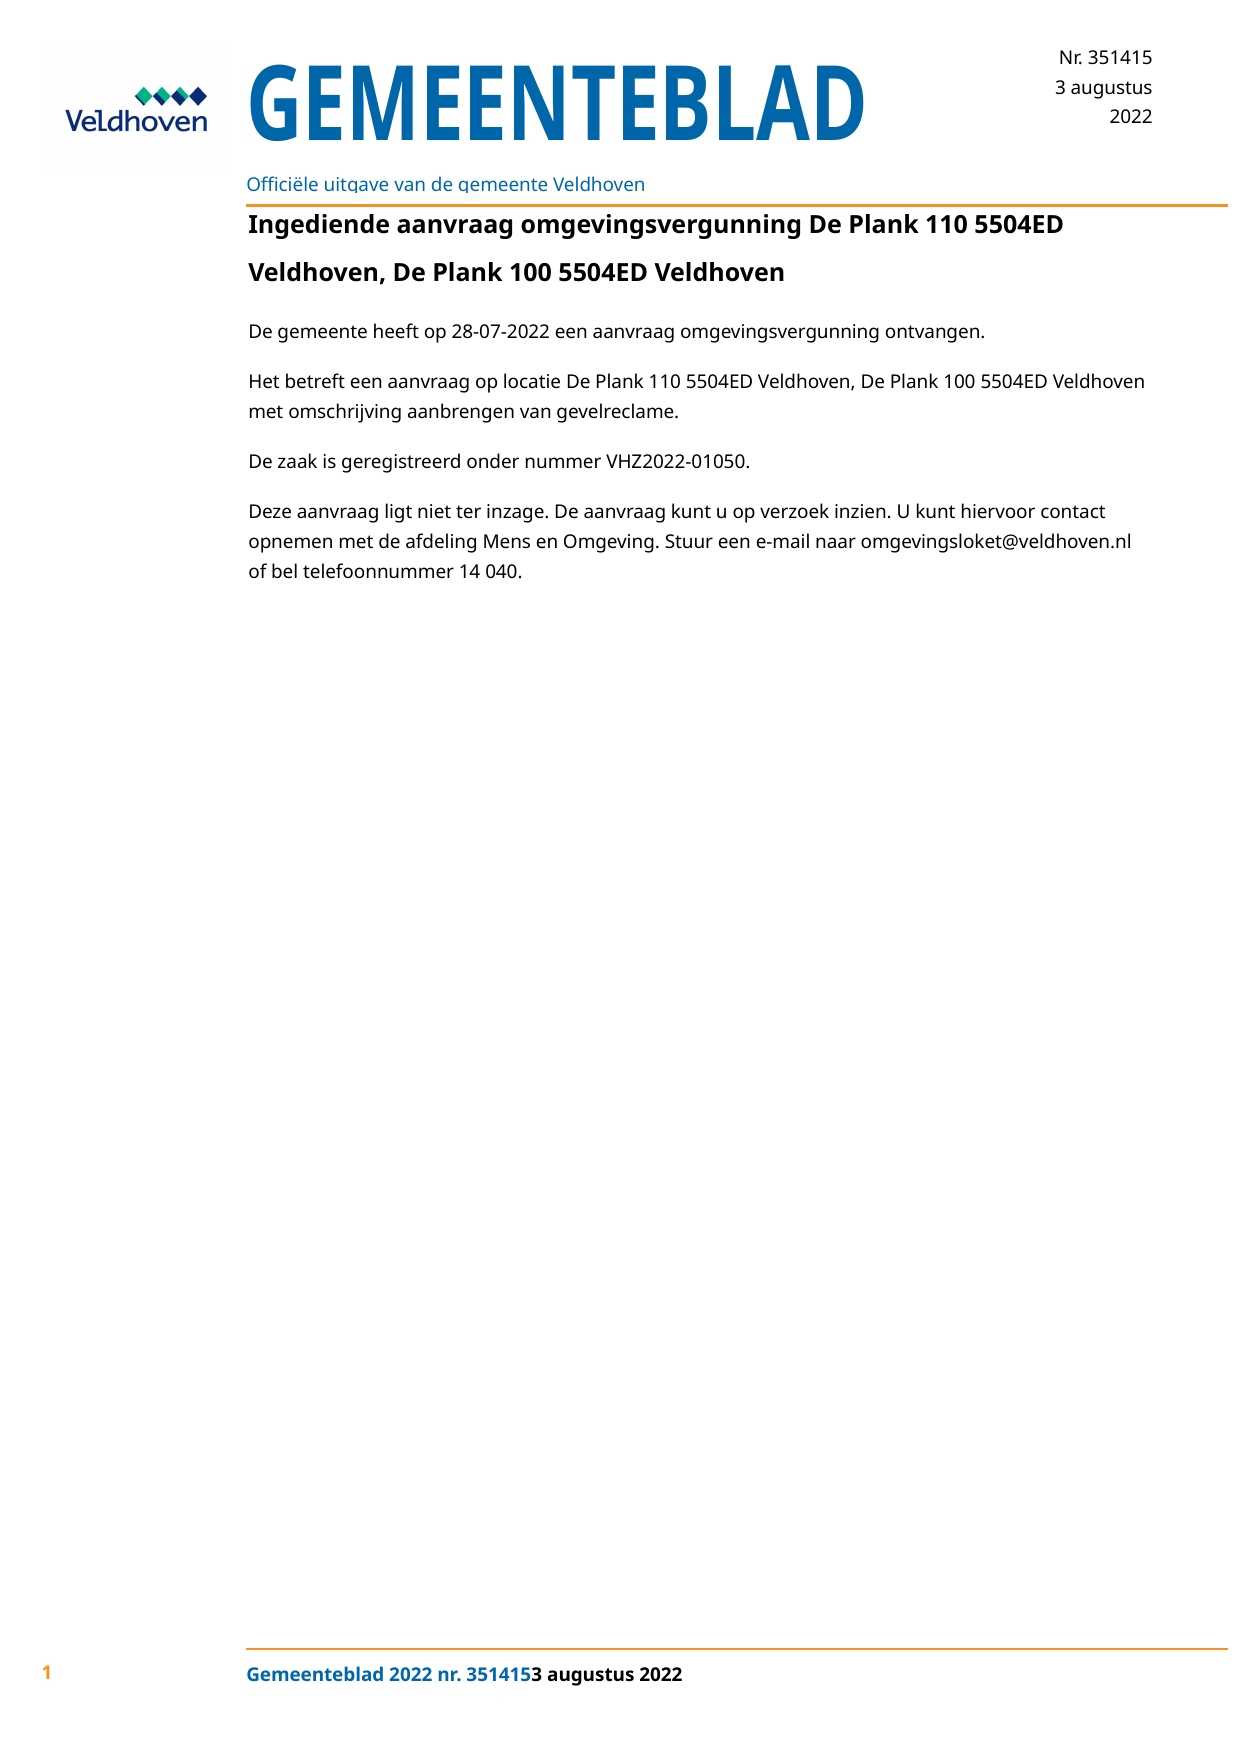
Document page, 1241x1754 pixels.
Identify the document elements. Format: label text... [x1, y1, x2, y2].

text Deze aanvraag ligt niet ter inzage. De aanvraag kunt u op verzoek inzien. U kunt hiervoor contact opnemen met de afdeling Mens en Omgeving. Stuur een e-mail naar omgevingsloket@veldhoven.nl of bel telefoonnummer 14 040. [248, 499, 1152, 584]
text Ingediende aanvraag omgevingsvergunning De Plank 110 5504ED Veldhoven, De Plank 100 5504ED Veldhoven [248, 207, 1152, 288]
text De zaak is geregistreerd onder nummer VHZ2022-01050. [248, 448, 1152, 474]
picture [41, 47, 231, 172]
text Het betreft een aanvraag op locatie De Plank 110 5504ED Veldhoven, De Plank 100 5504ED Veldhoven met omschrijving aanbrengen van gevelreclame. [248, 368, 1152, 424]
text De gemeente heeft op 28-07-2022 een aanvraag omgevingsvergunning ontvangen. [248, 318, 1152, 344]
